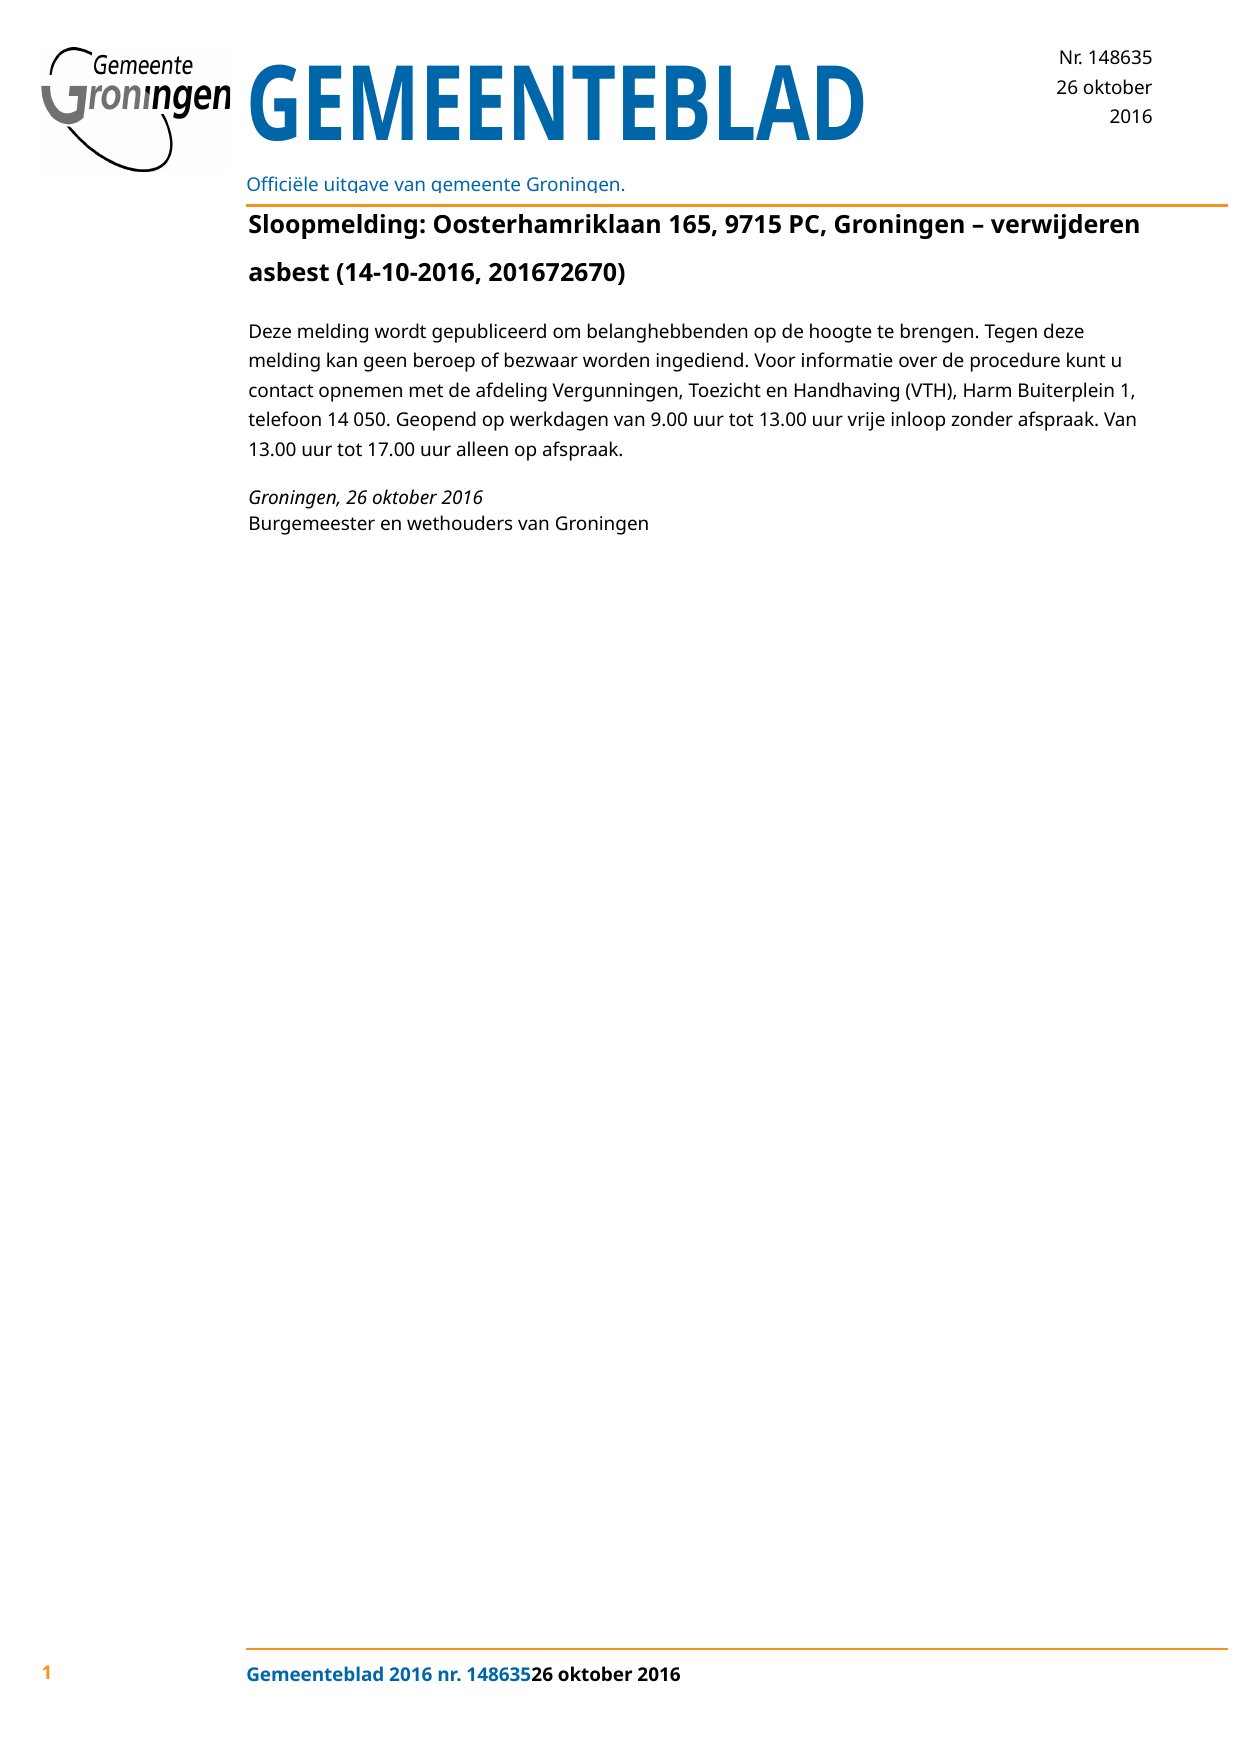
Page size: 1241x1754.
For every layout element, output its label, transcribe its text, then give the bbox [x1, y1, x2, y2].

text Burgemeester en wethouders van Groningen [248, 510, 1152, 536]
text Deze melding wordt gepubliceerd om belanghebbenden op de hoogte te brengen. Tegen deze melding kan geen beroep of bezwaar worden ingediend. Voor informatie over de procedure kunt u contact opnemen met de afdeling Vergunningen, Toezicht en Handhaving (VTH), Harm Buiterplein 1, telefoon 14 050. Geopend op werkdagen van 9.00 uur tot 13.00 uur vrije inloop zonder afspraak. Van 13.00 uur tot 17.00 uur alleen op afspraak. [248, 318, 1152, 462]
text Sloopmelding: Oosterhamriklaan 165, 9715 PC, Groningen – verwijderen asbest (14-10-2016, 201672670) [248, 207, 1152, 288]
text Groningen, 26 oktober 2016 [248, 484, 1152, 510]
picture [41, 47, 231, 172]
